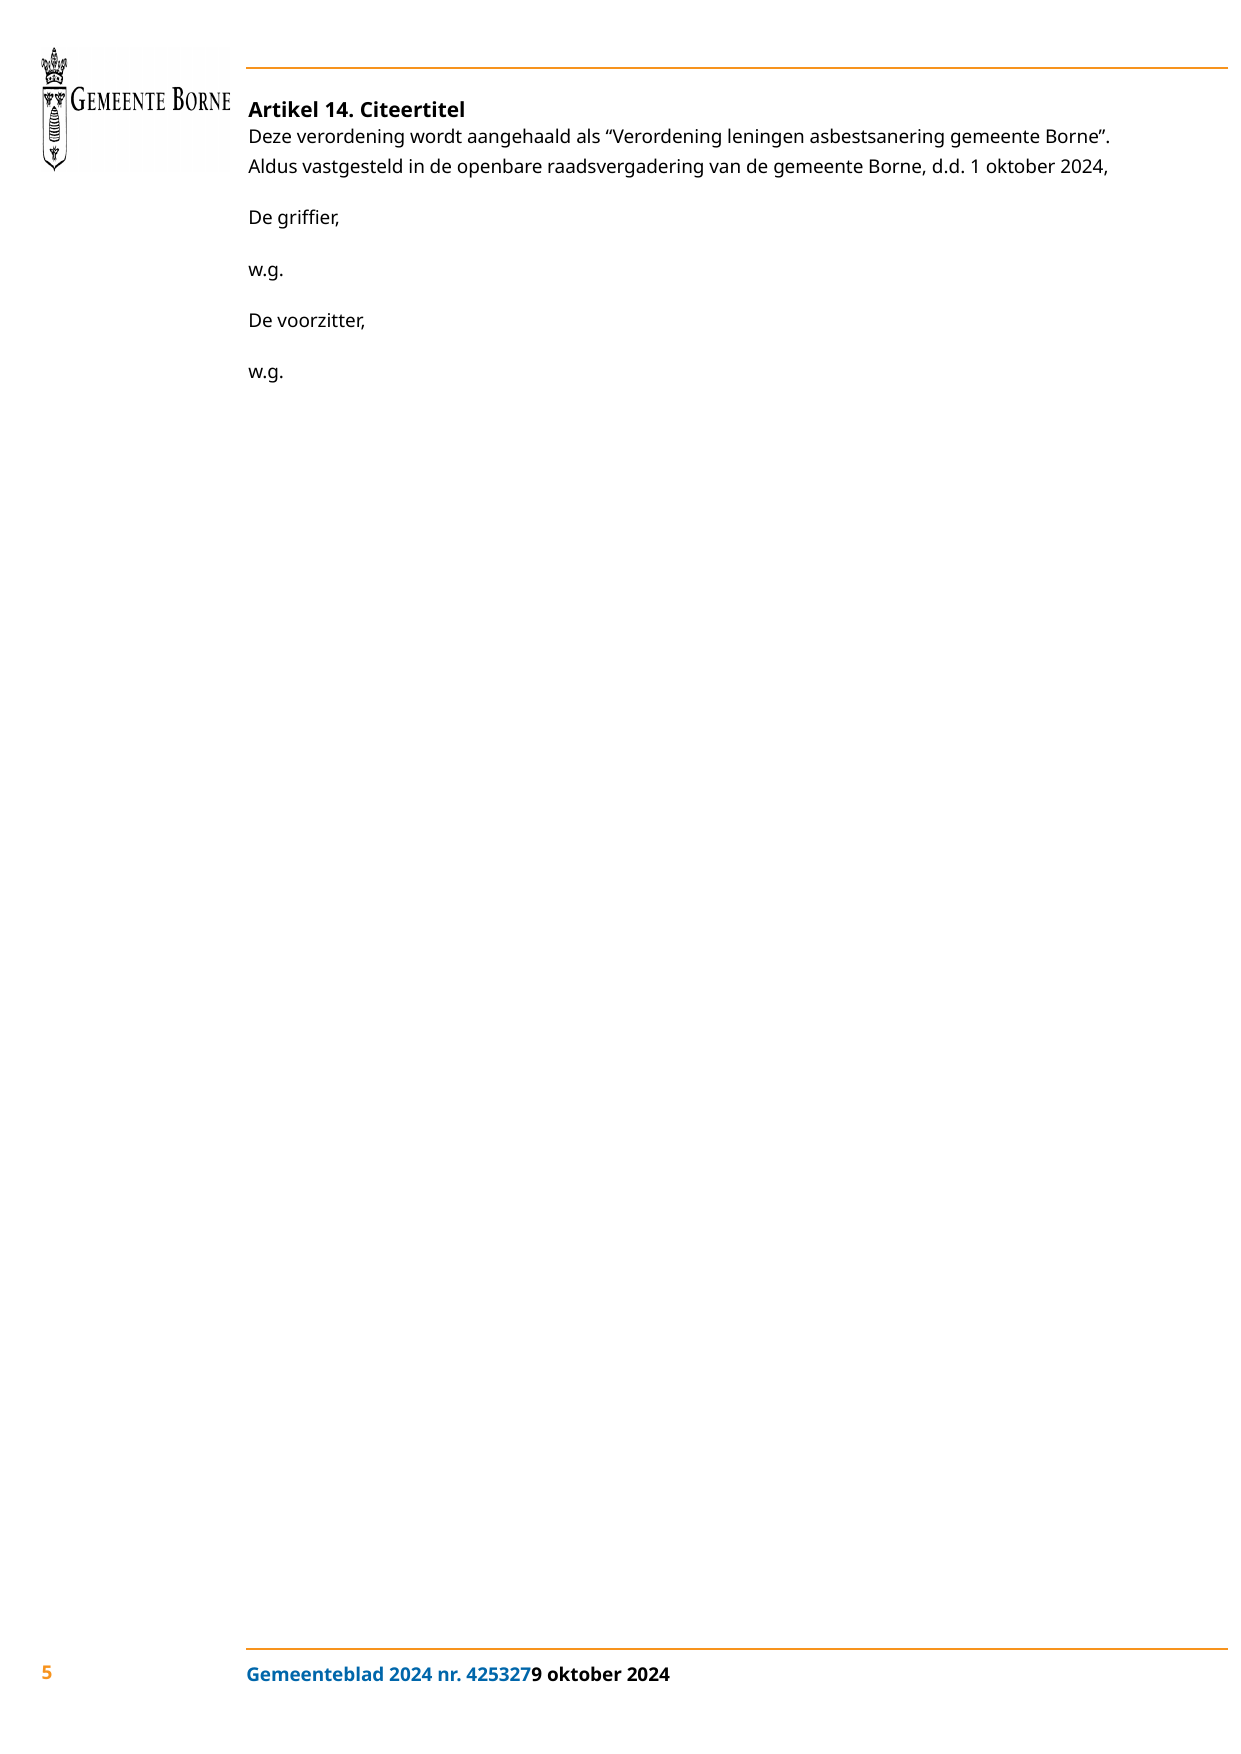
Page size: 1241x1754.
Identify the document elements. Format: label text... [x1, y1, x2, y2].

text Aldus vastgesteld in de openbare raadsvergadering van de gemeente Borne, d.d. 1 oktober 2024, [248, 153, 1152, 178]
text Artikel 14. Citeertitel [248, 95, 1152, 123]
text De voorzitter, [248, 307, 1152, 333]
text De griffier, [248, 204, 1152, 230]
picture [41, 47, 231, 172]
text Deze verordening wordt aangehaald als “Verordening leningen asbestsanering gemeente Borne”. [248, 123, 1152, 149]
text w.g. [248, 256, 1152, 281]
text w.g. [248, 359, 1152, 384]
